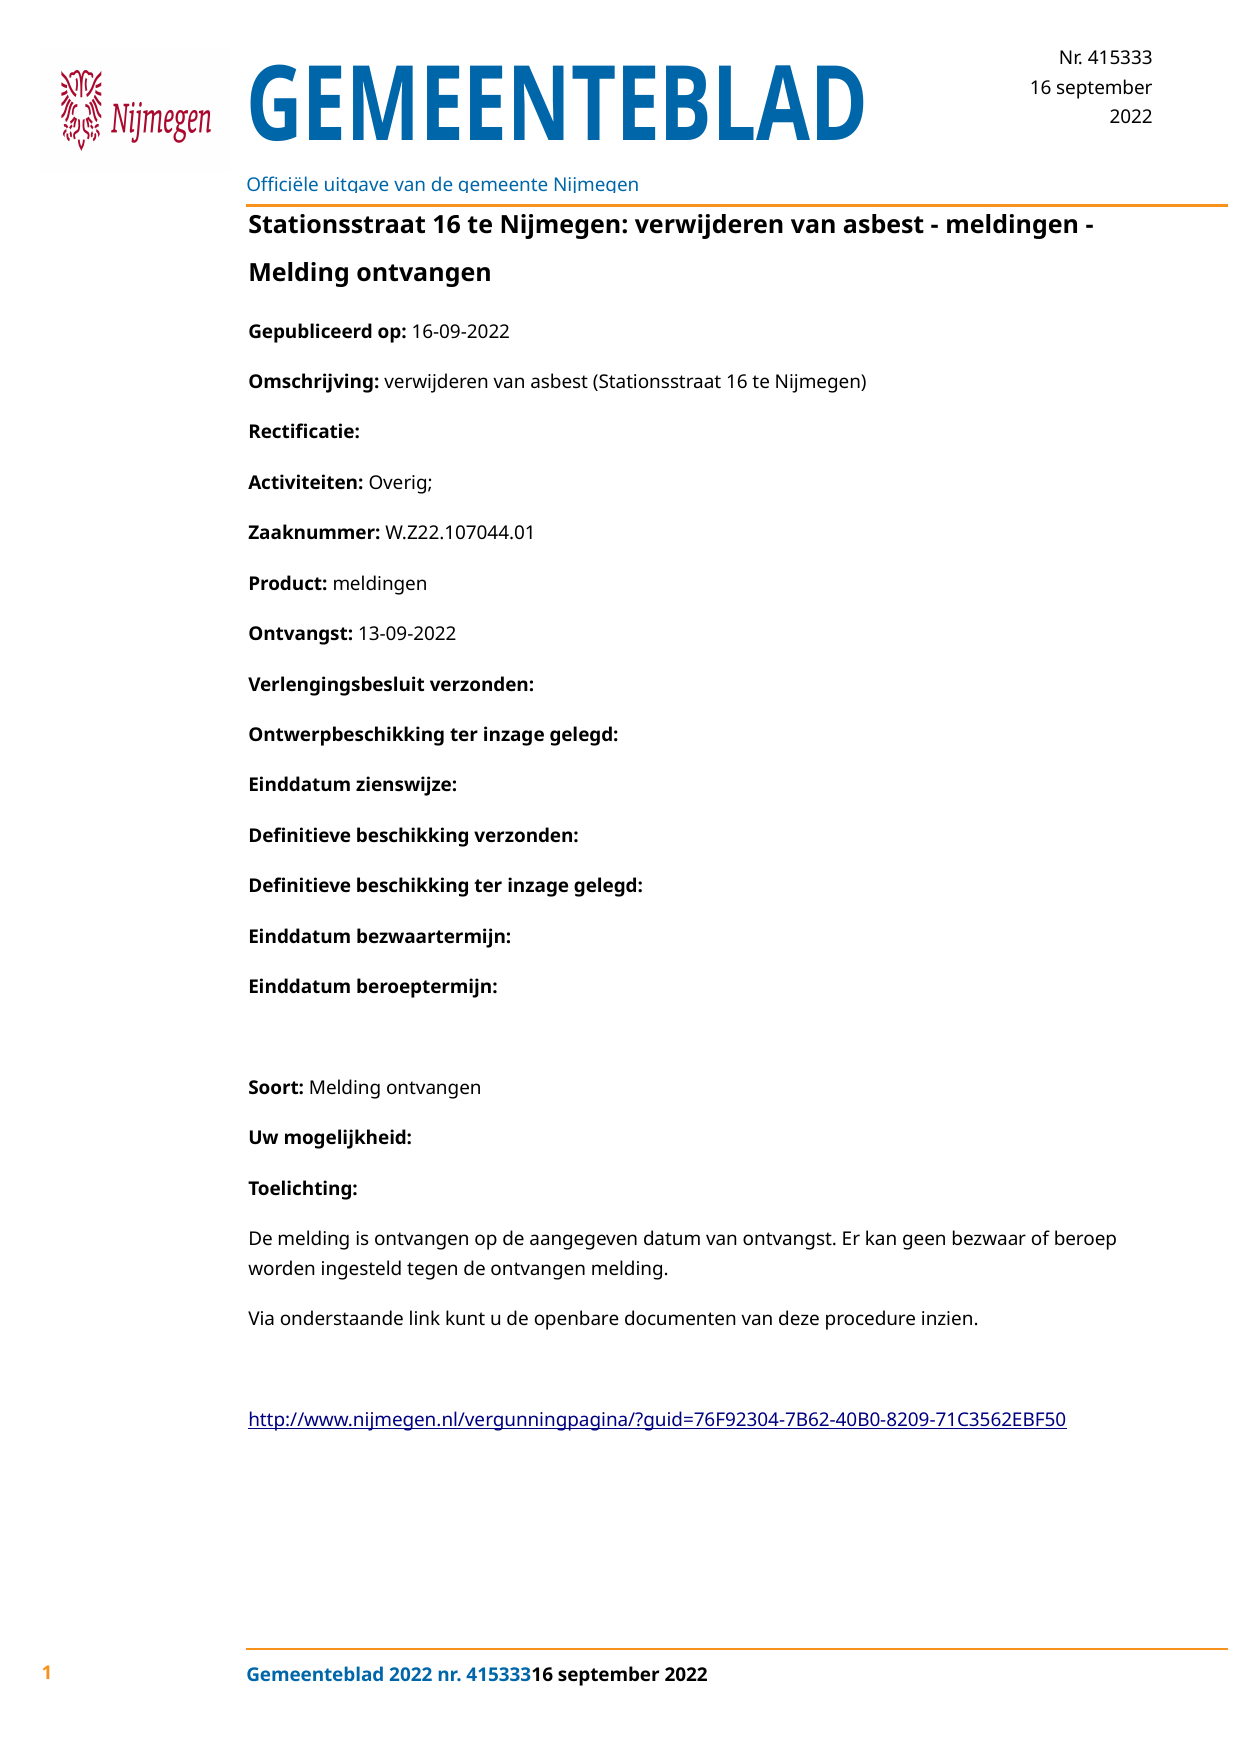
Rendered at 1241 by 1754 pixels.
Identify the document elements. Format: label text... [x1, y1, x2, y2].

text Definitieve beschikking ter inzage gelegd: [248, 872, 1152, 898]
text Definitieve beschikking verzonden: [248, 822, 1152, 848]
text Toelichting: [248, 1175, 1152, 1201]
text Product: meldingen [248, 570, 1152, 596]
text Zaaknummer: W.Z22.107044.01 [248, 519, 1152, 545]
text Omschrijving: verwijderen van asbest (Stationsstraat 16 te Nijmegen) [248, 368, 1152, 394]
text Verlengingsbesluit verzonden: [248, 671, 1152, 697]
text Einddatum bezwaartermijn: [248, 923, 1152, 949]
text Einddatum beroeptermijn: [248, 973, 1152, 999]
text Soort: Melding ontvangen [248, 1074, 1152, 1100]
text Activiteiten: Overig; [248, 469, 1152, 495]
text Stationsstraat 16 te Nijmegen: verwijderen van asbest - meldingen - Melding ontvangen [248, 207, 1152, 288]
text Gepubliceerd op: 16-09-2022 [248, 318, 1152, 344]
text Uw mogelijkheid: [248, 1124, 1152, 1150]
text Einddatum zienswijze: [248, 772, 1152, 797]
text http://www.nijmegen.nl/vergunningpagina/?guid=76F92304-7B62-40B0-8209-71C3562EBF50 [248, 1406, 1152, 1432]
text Via onderstaande link kunt u de openbare documenten van deze procedure inzien. [248, 1305, 1152, 1331]
text Ontwerpbeschikking ter inzage gelegd: [248, 721, 1152, 747]
text Ontvangst: 13-09-2022 [248, 620, 1152, 646]
text De melding is ontvangen op de aangegeven datum van ontvangst. Er kan geen bezwaar of beroep worden ingesteld tegen de ontvangen melding. [248, 1225, 1152, 1281]
text Rectificatie: [248, 419, 1152, 444]
picture [41, 47, 231, 172]
